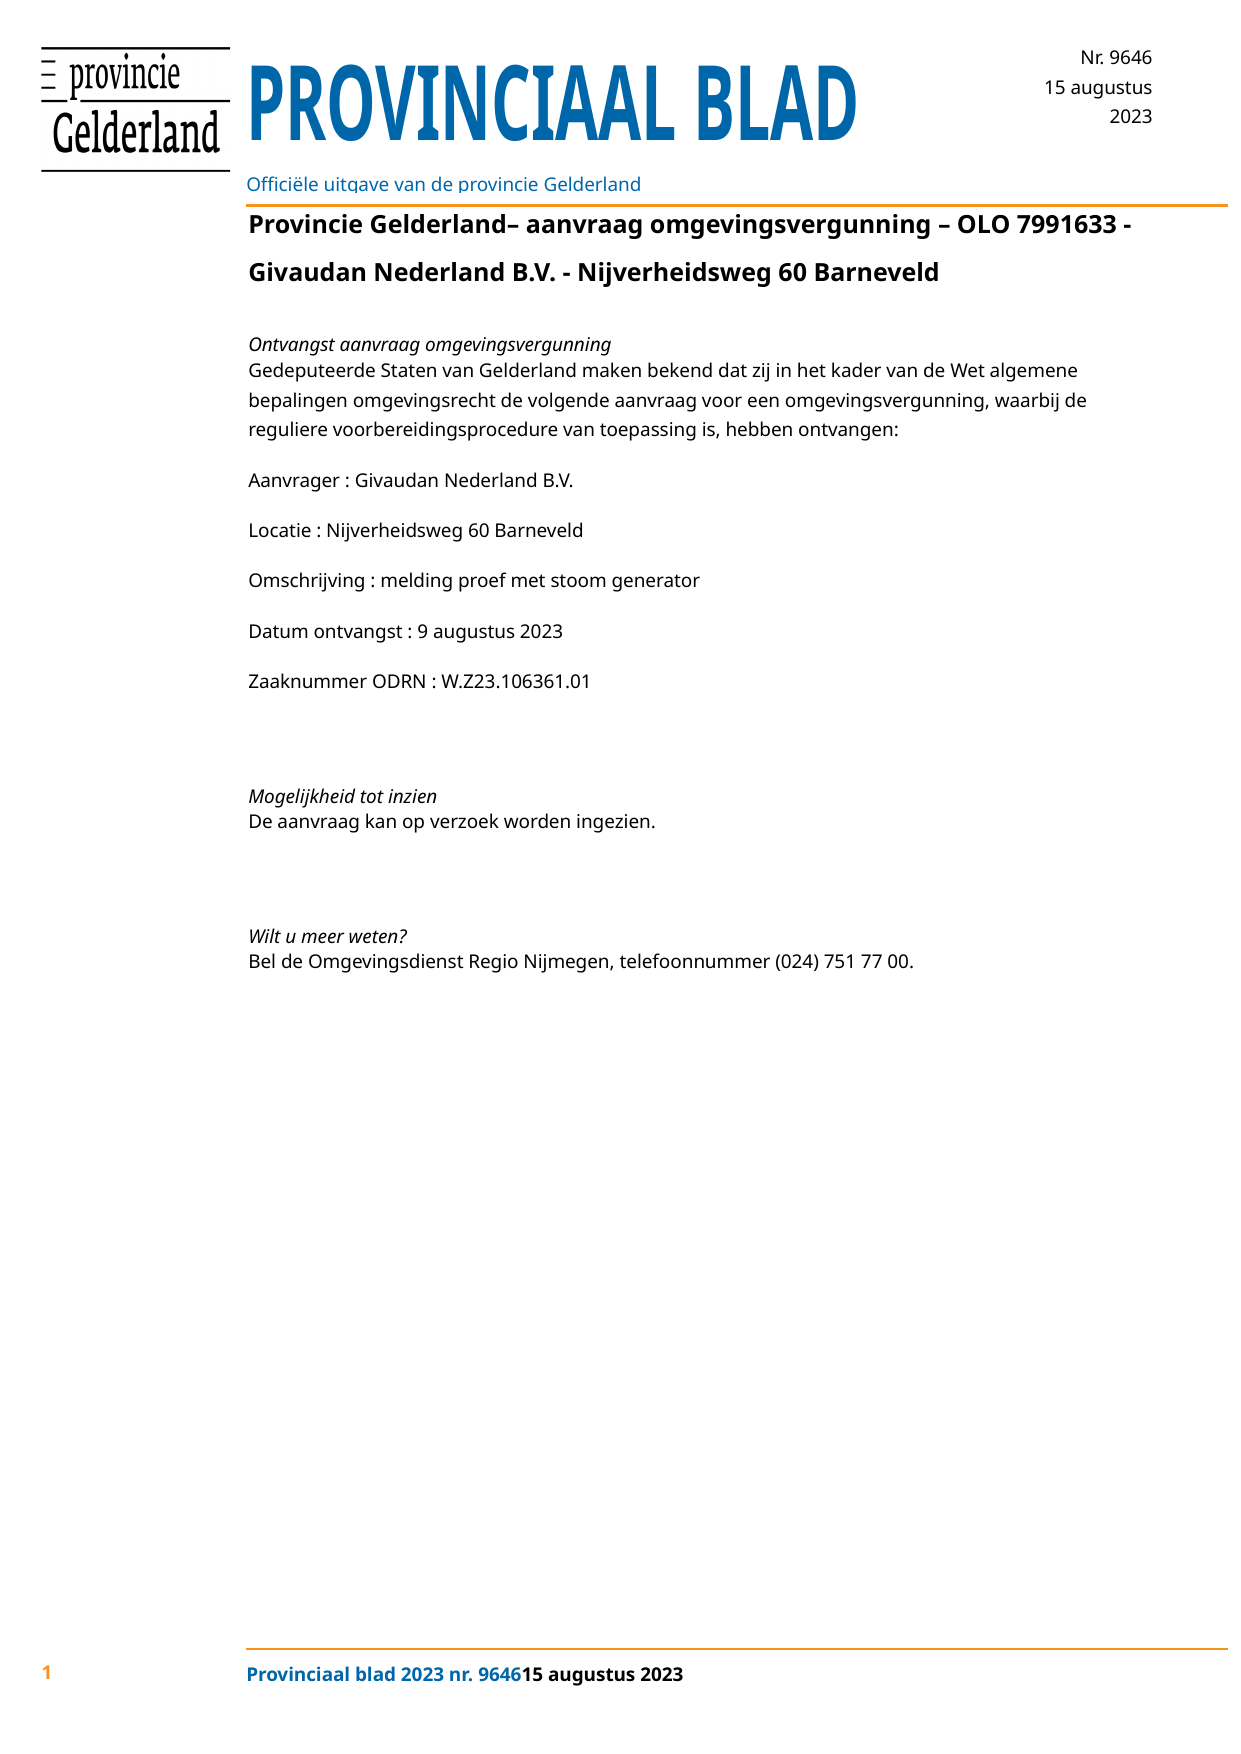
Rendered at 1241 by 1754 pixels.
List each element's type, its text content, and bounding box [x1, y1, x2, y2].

text Locatie : Nijverheidsweg 60 Barneveld [248, 517, 1152, 543]
picture [41, 47, 231, 172]
text Aanvrager : Givaudan Nederland B.V. [248, 467, 1152, 492]
text Bel de Omgevingsdienst Regio Nijmegen, telefoonnummer (024) 751 77 00. [248, 949, 1152, 974]
text De aanvraag kan op verzoek worden ingezien. [248, 808, 1152, 834]
text Ontvangst aanvraag omgevingsvergunning [248, 331, 1152, 357]
text Zaaknummer ODRN : W.Z23.106361.01 [248, 668, 1152, 694]
text Mogelijkheid tot inzien [248, 783, 1152, 808]
text Wilt u meer weten? [248, 923, 1152, 949]
text Provincie Gelderland– aanvraag omgevingsvergunning – OLO 7991633 - Givaudan Nederland B.V. - Nijverheidsweg 60 Barneveld [248, 207, 1152, 288]
text Datum ontvangst : 9 augustus 2023 [248, 618, 1152, 644]
text Omschrijving : melding proef met stoom generator [248, 568, 1152, 593]
text Gedeputeerde Staten van Gelderland maken bekend dat zij in het kader van de Wet algemene bepalingen omgevingsrecht de volgende aanvraag voor een omgevingsvergunning, waarbij de reguliere voorbereidingsprocedure van toepassing is, hebben ontvangen: [248, 357, 1152, 442]
